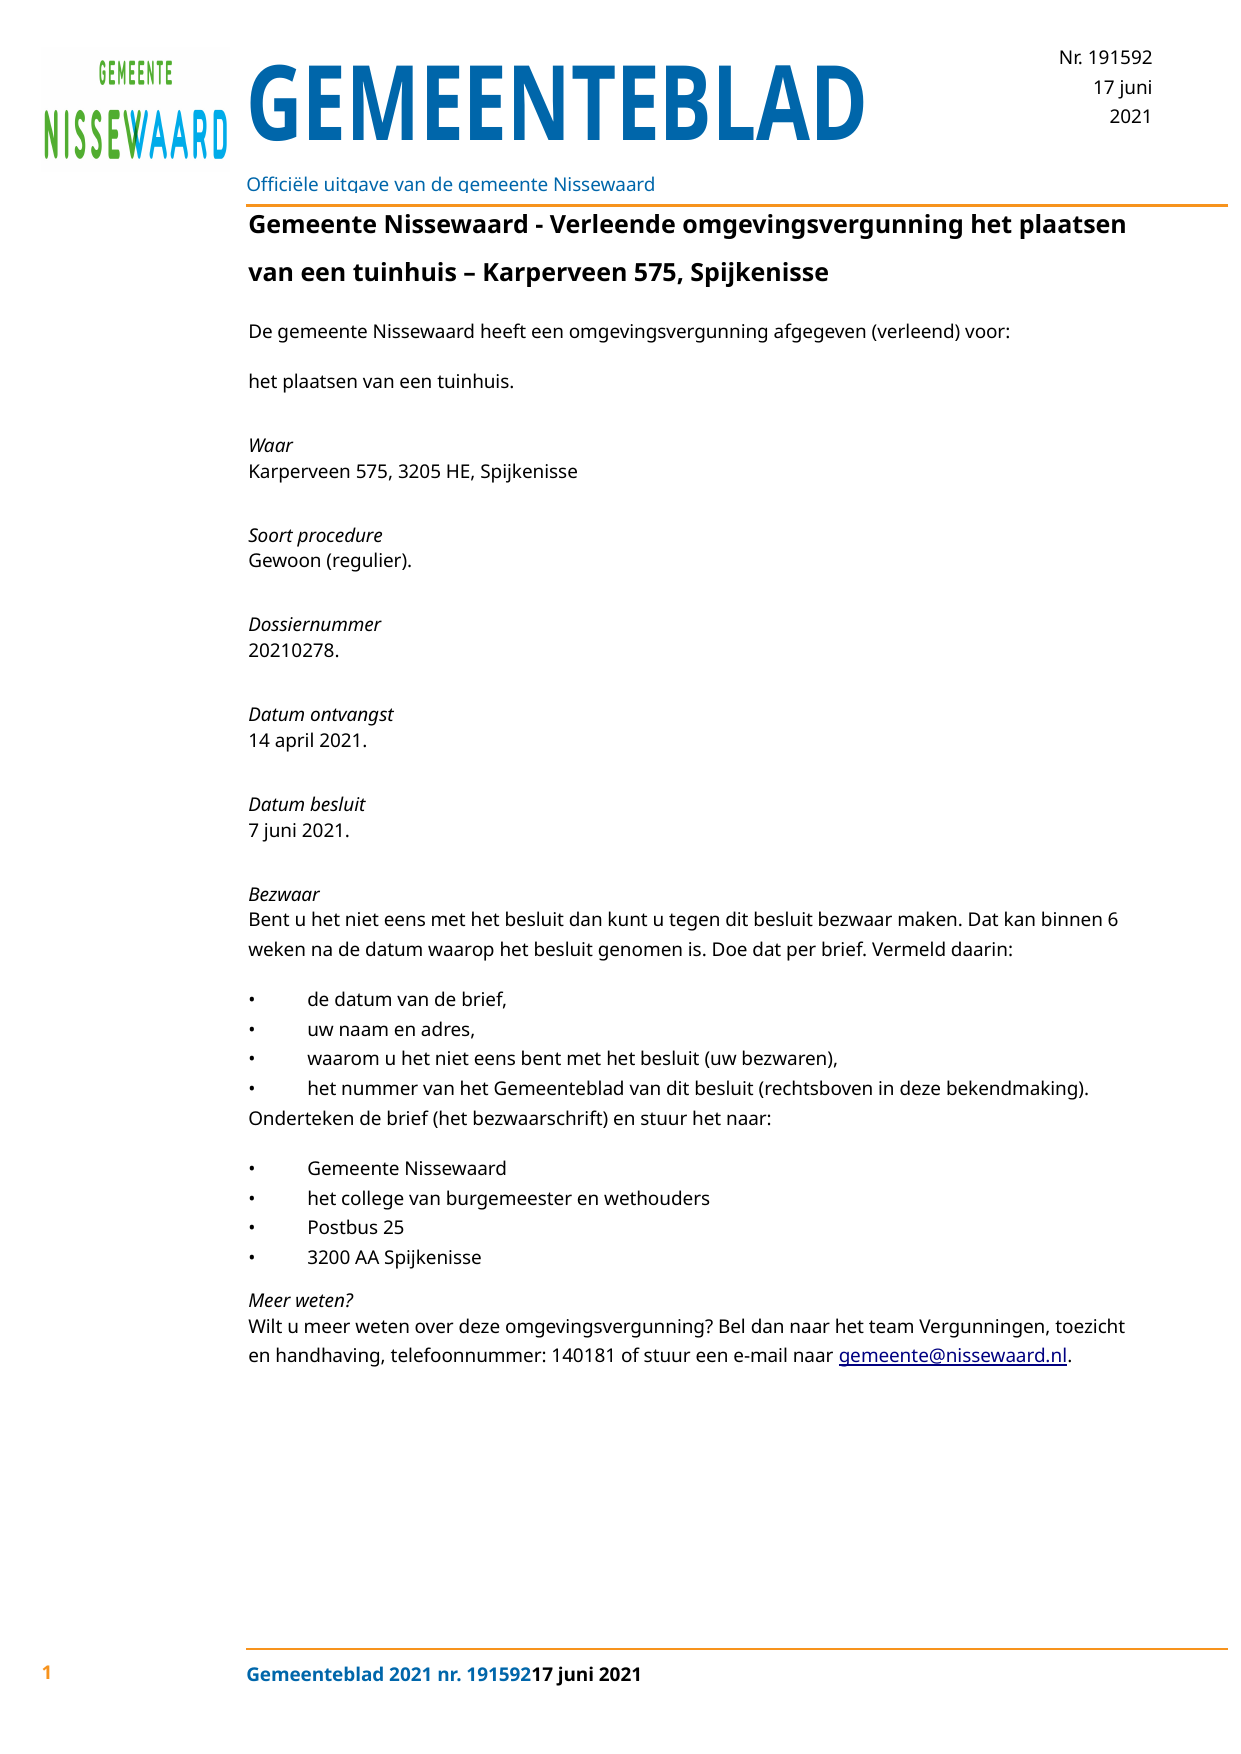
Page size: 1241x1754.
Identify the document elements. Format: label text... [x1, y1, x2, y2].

text Karperveen 575, 3205 HE, Spijkenisse [248, 458, 1152, 484]
text Datum besluit [248, 791, 1152, 817]
list de datum van de brief, [248, 986, 1152, 1012]
text Waar [248, 432, 1152, 458]
list het nummer van het Gemeenteblad van dit besluit (rechtsboven in deze bekendmaking). [248, 1075, 1152, 1101]
text Meer weten? [248, 1287, 1152, 1313]
list 3200 AA Spijkenisse [248, 1244, 1152, 1270]
text De gemeente Nissewaard heeft een omgevingsvergunning afgegeven (verleend) voor: [248, 318, 1152, 344]
list het college van burgemeester en wethouders [248, 1185, 1152, 1211]
text Dossiernummer [248, 612, 1152, 637]
text Wilt u meer weten over deze omgevingsvergunning? Bel dan naar het team Vergunningen, toezicht en handhaving, telefoonnummer: 140181 of stuur een e-mail naar gemeente@nissewaard.nl. [248, 1313, 1152, 1368]
text Bent u het niet eens met het besluit dan kunt u tegen dit besluit bezwaar maken. Dat kan binnen 6 weken na de datum waarop het besluit genomen is. Doe dat per brief. Vermeld daarin: [248, 906, 1152, 962]
text 20210278. [248, 637, 1152, 663]
text Datum ontvangst [248, 701, 1152, 727]
text Bezwaar [248, 881, 1152, 906]
picture [41, 47, 231, 172]
text Gewoon (regulier). [248, 548, 1152, 573]
text het plaatsen van een tuinhuis. [248, 368, 1152, 394]
text 7 juni 2021. [248, 817, 1152, 842]
list waarom u het niet eens bent met het besluit (uw bezwaren), [248, 1046, 1152, 1071]
text Gemeente Nissewaard - Verleende omgevingsvergunning het plaatsen van een tuinhuis – Karperveen 575, Spijkenisse [248, 207, 1152, 288]
text Soort procedure [248, 522, 1152, 548]
list Postbus 25 [248, 1214, 1152, 1240]
list Gemeente Nissewaard [248, 1155, 1152, 1181]
text Onderteken de brief (het bezwaarschrift) en stuur het naar: [248, 1105, 1152, 1131]
list uw naam en adres, [248, 1016, 1152, 1042]
text 14 april 2021. [248, 727, 1152, 753]
